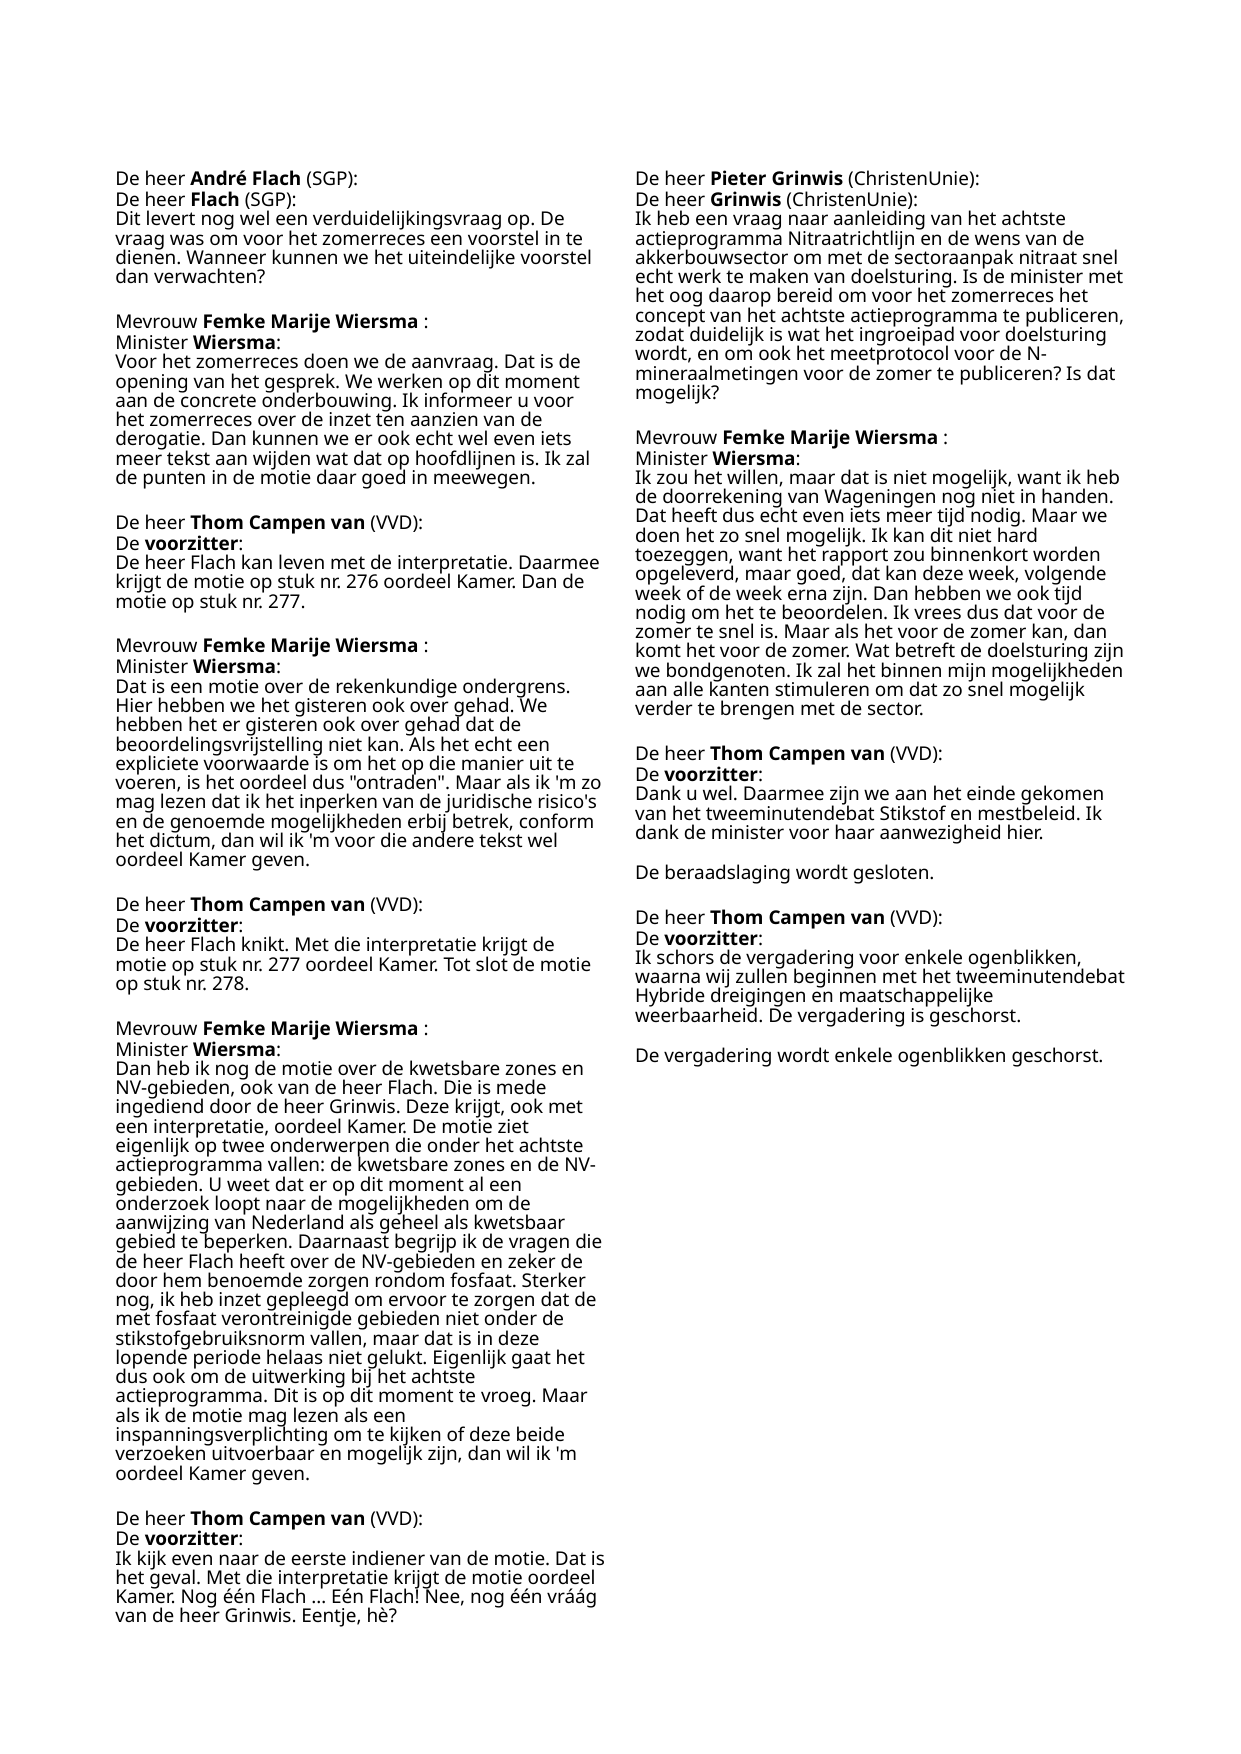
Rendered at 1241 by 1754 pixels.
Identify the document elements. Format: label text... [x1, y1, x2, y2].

text De voorzitter: [115, 535, 605, 554]
text Ik schors de vergadering voor enkele ogenblikken, waarna wij zullen beginnen met het tweeminutendebat Hybride dreigingen en maatschappelijke weerbaarheid. De vergadering is geschorst. [635, 949, 1125, 1026]
text Mevrouw Femke Marije Wiersma : [115, 633, 605, 658]
text Minister Wiersma: [115, 1041, 605, 1060]
text Ik zou het willen, maar dat is niet mogelijk, want ik heb de doorrekening van Wageningen nog niet in handen. Dat heeft dus echt even iets meer tijd nodig. Maar we doen het zo snel mogelijk. Ik kan dit niet hard toezeggen, want het rapport zou binnenkort worden opgeleverd, maar goed, dat kan deze week, volgende week of de week erna zijn. Dan hebben we ook tijd nodig om het te beoordelen. Ik vrees dus dat voor de zomer te snel is. Maar als het voor de zomer kan, dan komt het voor de zomer. Wat betreft de doelsturing zijn we bondgenoten. Ik zal het binnen mijn mogelijkheden aan alle kanten stimuleren om dat zo snel mogelijk verder te brengen met de sector. [635, 469, 1125, 719]
text De heer Flach knikt. Met die interpretatie krijgt de motie op stuk nr. 277 oordeel Kamer. Tot slot de motie op stuk nr. 278. [115, 936, 605, 994]
text De heer Pieter Grinwis (ChristenUnie): [635, 165, 1125, 191]
text Dank u wel. Daarmee zijn we aan het einde gekomen van het tweeminutendebat Stikstof en mestbeleid. Ik dank de minister voor haar aanwezigheid hier. [635, 785, 1125, 843]
text De voorzitter: [115, 1530, 605, 1550]
text De heer Thom Campen van (VVD): [115, 891, 605, 917]
text Dit levert nog wel een verduidelijkingsvraag op. De vraag was om voor het zomerreces een voorstel in te dienen. Wanneer kunnen we het uiteindelijke voorstel dan verwachten? [115, 210, 605, 287]
text Mevrouw Femke Marije Wiersma : [635, 424, 1125, 450]
text Ik kijk even naar de eerste indiener van de motie. Dat is het geval. Met die interpretatie krijgt de motie oordeel Kamer. Nog één Flach … Eén Flach! Nee, nog één vráág van de heer Grinwis. Eentje, hè? [115, 1550, 605, 1627]
text Voor het zomerreces doen we de aanvraag. Dat is de opening van het gesprek. We werken op dit moment aan de concrete onderbouwing. Ik informeer u voor het zomerreces over de inzet ten aanzien van de derogatie. Dan kunnen we er ook echt wel even iets meer tekst aan wijden wat dat op hoofdlijnen is. Ik zal de punten in de motie daar goed in meewegen. [115, 353, 605, 488]
text De heer Thom Campen van (VVD): [635, 904, 1125, 930]
text De heer Thom Campen van (VVD): [115, 1505, 605, 1530]
text De heer Thom Campen van (VVD): [115, 509, 605, 535]
text De heer Grinwis (ChristenUnie): [635, 191, 1125, 210]
text De heer Thom Campen van (VVD): [635, 740, 1125, 766]
text De heer Flach kan leven met de interpretatie. Daarmee krijgt de motie op stuk nr. 276 oordeel Kamer. Dan de motie op stuk nr. 277. [115, 554, 605, 612]
text Mevrouw Femke Marije Wiersma : [115, 308, 605, 334]
text De voorzitter: [635, 930, 1125, 949]
text Dan heb ik nog de motie over de kwetsbare zones en NV-gebieden, ook van de heer Flach. Die is mede ingediend door de heer Grinwis. Deze krijgt, ook met een interpretatie, oordeel Kamer. De motie ziet eigenlijk op twee onderwerpen die onder het achtste actieprogramma vallen: de kwetsbare zones en de NV-gebieden. U weet dat er op dit moment al een onderzoek loopt naar de mogelijkheden om de aanwijzing van Nederland als geheel als kwetsbaar gebied te beperken. Daarnaast begrijp ik de vragen die de heer Flach heeft over de NV-gebieden en zeker de door hem benoemde zorgen rondom fosfaat. Sterker nog, ik heb inzet gepleegd om ervoor te zorgen dat de met fosfaat verontreinigde gebieden niet onder de stikstofgebruiksnorm vallen, maar dat is in deze lopende periode helaas niet gelukt. Eigenlijk gaat het dus ook om de uitwerking bij het achtste actieprogramma. Dit is op dit moment te vroeg. Maar als ik de motie mag lezen als een inspanningsverplichting om te kijken of deze beide verzoeken uitvoerbaar en mogelijk zijn, dan wil ik 'm oordeel Kamer geven. [115, 1060, 605, 1484]
text De beraadslaging wordt gesloten. [635, 864, 1125, 883]
text De voorzitter: [115, 917, 605, 936]
text Minister Wiersma: [635, 450, 1125, 469]
text De heer André Flach (SGP): [115, 165, 605, 191]
text Minister Wiersma: [115, 334, 605, 353]
text De vergadering wordt enkele ogenblikken geschorst. [635, 1047, 1125, 1066]
text Ik heb een vraag naar aanleiding van het achtste actieprogramma Nitraatrichtlijn en de wens van de akkerbouwsector om met de sectoraanpak nitraat snel echt werk te maken van doelsturing. Is de minister met het oog daarop bereid om voor het zomerreces het concept van het achtste actieprogramma te publiceren, zodat duidelijk is wat het ingroeipad voor doelsturing wordt, en om ook het meetprotocol voor de N-mineraalmetingen voor de zomer te publiceren? Is dat mogelijk? [635, 210, 1125, 403]
text De heer Flach (SGP): [115, 191, 605, 210]
text Minister Wiersma: [115, 658, 605, 678]
text De voorzitter: [635, 766, 1125, 785]
text Dat is een motie over de rekenkundige ondergrens. Hier hebben we het gisteren ook over gehad. We hebben het er gisteren ook over gehad dat de beoordelingsvrijstelling niet kan. Als het echt een expliciete voorwaarde is om het op die manier uit te voeren, is het oordeel dus "ontraden". Maar als ik 'm zo mag lezen dat ik het inperken van de juridische risico's en de genoemde mogelijkheden erbij betrek, conform het dictum, dan wil ik 'm voor die andere tekst wel oordeel Kamer geven. [115, 678, 605, 870]
text Mevrouw Femke Marije Wiersma : [115, 1015, 605, 1041]
